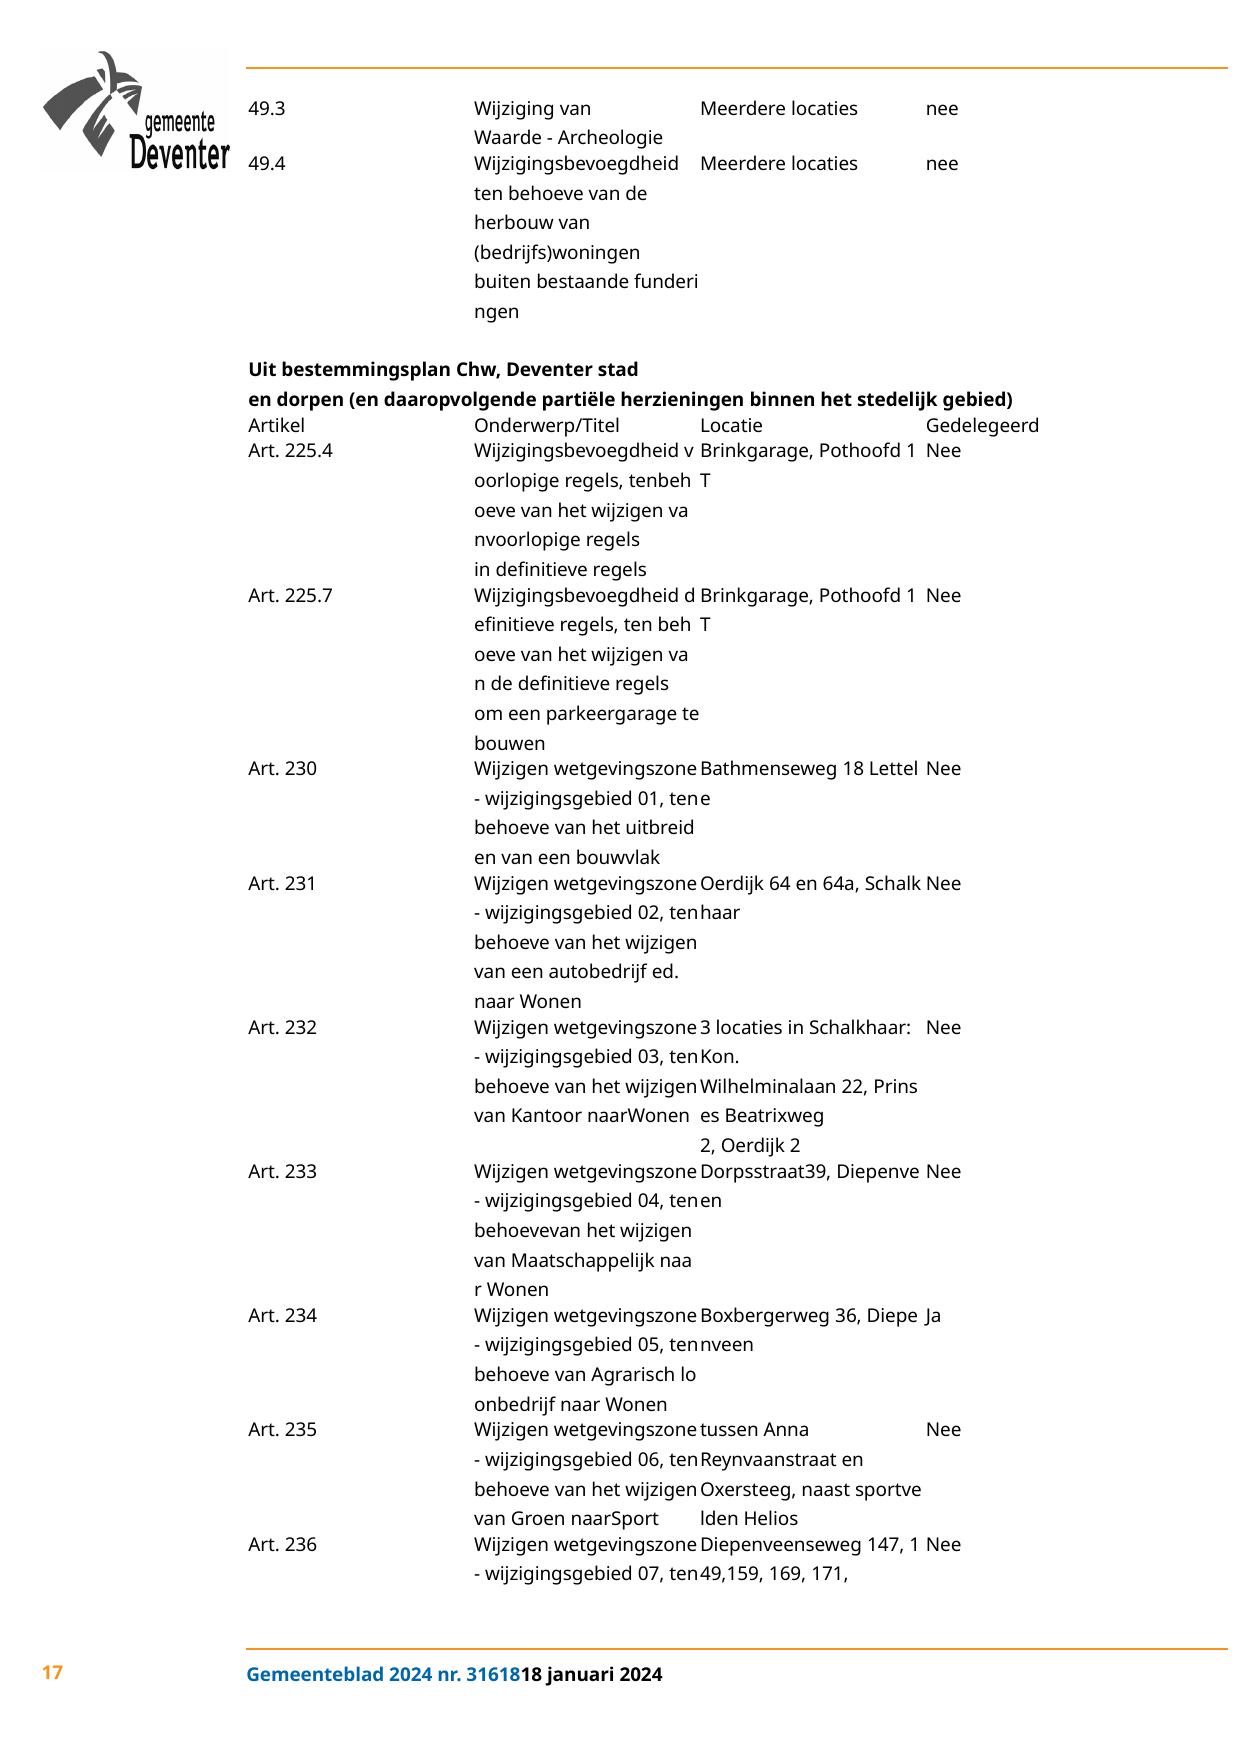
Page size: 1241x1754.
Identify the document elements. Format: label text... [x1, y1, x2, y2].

table_cell Nee [926, 755, 1152, 870]
table_cell 49.3 [248, 95, 474, 150]
table_cell Art. 236 [248, 1531, 474, 1586]
table_cell Brinkgarage, Pothoofd 1T [700, 582, 926, 755]
table_header Uit bestemmingsplan Chw, Deventer stad en dorpen (en daaropvolgende partiële herzieningen binnen het stedelijk gebied) [248, 357, 1152, 412]
table_cell Art. 232 [248, 1014, 474, 1158]
table_cell Art. 230 [248, 755, 474, 870]
table_cell Art. 234 [248, 1302, 474, 1417]
table_cell tussen Anna Reynvaanstraat en Oxersteeg, naast sportvelden Helios [700, 1417, 926, 1531]
table_cell Nee [926, 1014, 1152, 1158]
table_cell Wijziging van Waarde - Archeologie [474, 95, 700, 150]
table_cell Art. 225.4 [248, 438, 474, 582]
table_cell Wijzigen wetgevingszone - wijzigingsgebied 05, ten behoeve van Agrarisch loonbedrijf naar Wonen [474, 1302, 700, 1417]
table_cell Wijzigen wetgevingszone - wijzigingsgebied 02, ten behoeve van het wijzigen van een autobedrijf ed. naar Wonen [474, 870, 700, 1014]
table_cell Nee [926, 438, 1152, 582]
table_cell Locatie [700, 412, 926, 438]
table_cell Brinkgarage, Pothoofd 1T [700, 438, 926, 582]
table_cell Nee [926, 1417, 1152, 1531]
table_cell nee [926, 150, 1152, 324]
table_cell Artikel [248, 412, 474, 438]
table_cell Ja [926, 1302, 1152, 1417]
table_cell Gedelegeerd [926, 412, 1152, 438]
table_cell Nee [926, 1531, 1152, 1586]
table_cell Nee [926, 1158, 1152, 1302]
table_cell Art. 231 [248, 870, 474, 1014]
table_cell Wijzigingsbevoegdheid voorlopige regels, tenbehoeve van het wijzigen vanvoorlopige regels in definitieve regels [474, 438, 700, 582]
table_cell Bathmenseweg 18 Lettele [700, 755, 926, 870]
table_cell Wijzigen wetgevingszone - wijzigingsgebied 04, ten behoevevan het wijzigen van Maatschappelijk naar Wonen [474, 1158, 700, 1302]
table_cell 49.4 [248, 150, 474, 324]
table_cell Art. 233 [248, 1158, 474, 1302]
table_cell Wijzigen wetgevingszone - wijzigingsgebied 07, ten [474, 1531, 700, 1586]
table_cell Nee [926, 870, 1152, 1014]
table_cell Wijzigen wetgevingszone - wijzigingsgebied 01, ten behoeve van het uitbreiden van een bouwvlak [474, 755, 700, 870]
table_cell Art. 235 [248, 1417, 474, 1531]
table_cell Meerdere locaties [700, 95, 926, 150]
table_cell Dorpsstraat39, Diepenveen [700, 1158, 926, 1302]
table_cell Meerdere locaties [700, 150, 926, 324]
table_cell Wijzigen wetgevingszone - wijzigingsgebied 06, ten behoeve van het wijzigen van Groen naarSport [474, 1417, 700, 1531]
table_cell Wijzigingsbevoegdheid definitieve regels, ten behoeve van het wijzigen van de definitieve regels om een parkeergarage te bouwen [474, 582, 700, 755]
table_cell Boxbergerweg 36, Diepenveen [700, 1302, 926, 1417]
table_cell Wijzigingsbevoegdheid ten behoeve van de herbouw van (bedrijfs)woningen buiten bestaande funderingen [474, 150, 700, 324]
table_cell Nee [926, 582, 1152, 755]
table_cell Art. 225.7 [248, 582, 474, 755]
table_cell Diepenveenseweg 147, 149,159, 169, 171, [700, 1531, 926, 1586]
table_cell Oerdijk 64 en 64a, Schalkhaar [700, 870, 926, 1014]
table_cell Onderwerp/Titel [474, 412, 700, 438]
table_cell Wijzigen wetgevingszone - wijzigingsgebied 03, ten behoeve van het wijzigen van Kantoor naarWonen [474, 1014, 700, 1158]
table_cell nee [926, 95, 1152, 150]
picture [41, 47, 231, 172]
table_cell 3 locaties in Schalkhaar: Kon. Wilhelminalaan 22, Prinses Beatrixweg 2, Oerdijk 2 [700, 1014, 926, 1158]
